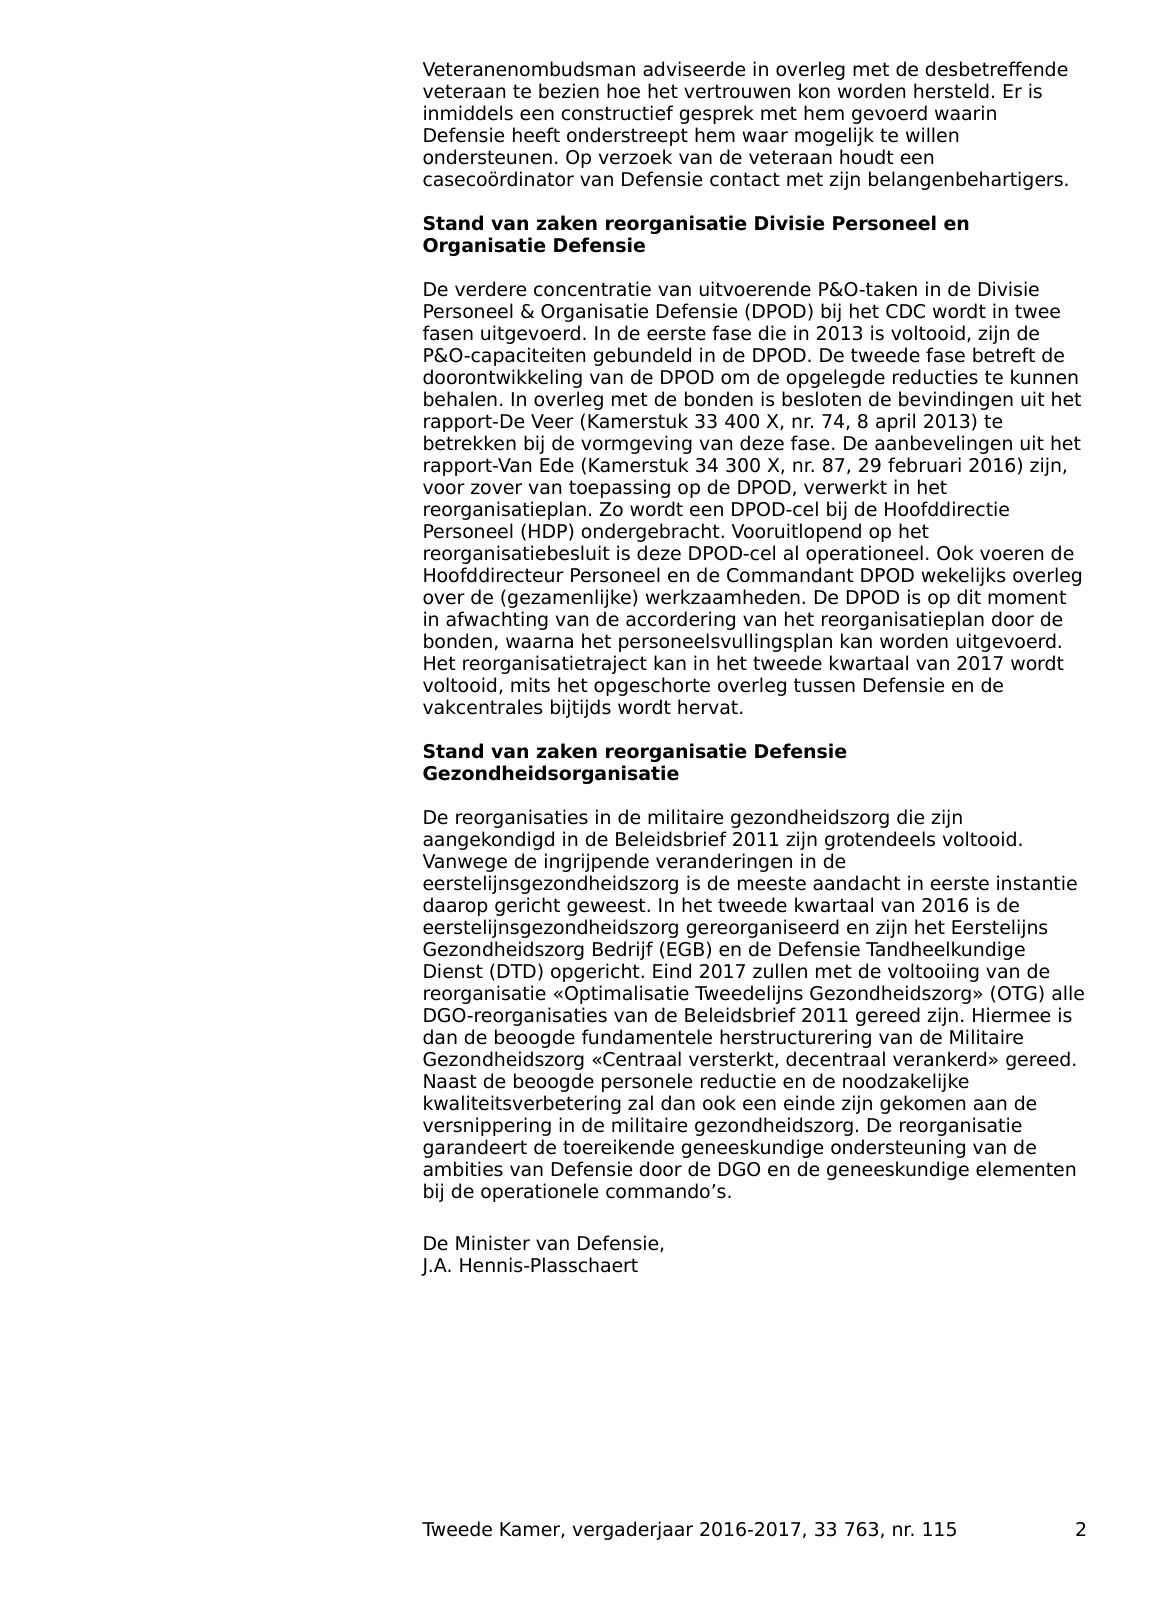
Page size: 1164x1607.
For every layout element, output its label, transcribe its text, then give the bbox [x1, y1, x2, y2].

text Veteranenombudsman adviseerde in overleg met de desbetreffende veteraan te bezien hoe het vertrouwen kon worden hersteld. Er is inmiddels een constructief gesprek met hem gevoerd waarin Defensie heeft onderstreept hem waar mogelijk te willen ondersteunen. Op verzoek van de veteraan houdt een casecoördinator van Defensie contact met zijn belangenbehartigers. [422, 59, 1087, 191]
subtitle Stand van zaken reorganisatie Divisie Personeel en Organisatie Defensie [422, 213, 1087, 257]
subtitle Stand van zaken reorganisatie Defensie Gezondheidsorganisatie [422, 741, 1087, 785]
text De Minister van Defensie, J.A. Hennis-Plasschaert [422, 1233, 1087, 1277]
text De reorganisaties in de militaire gezondheidszorg die zijn aangekondigd in de Beleidsbrief 2011 zijn grotendeels voltooid. Vanwege de ingrijpende veranderingen in de eerstelijnsgezondheidszorg is de meeste aandacht in eerste instantie daarop gericht geweest. In het tweede kwartaal van 2016 is de eerstelijnsgezondheidszorg gereorganiseerd en zijn het Eerstelijns Gezondheidszorg Bedrijf (EGB) en de Defensie Tandheelkundige Dienst (DTD) opgericht. Eind 2017 zullen met de voltooiing van de reorganisatie «Optimalisatie Tweedelijns Gezondheidszorg» (OTG) alle DGO-reorganisaties van de Beleidsbrief 2011 gereed zijn. Hiermee is dan de beoogde fundamentele herstructurering van de Militaire Gezondheidszorg «Centraal versterkt, decentraal verankerd» gereed. Naast de beoogde personele reductie en de noodzakelijke kwaliteitsverbetering zal dan ook een einde zijn gekomen aan de versnippering in de militaire gezondheidszorg. De reorganisatie garandeert de toereikende geneeskundige ondersteuning van de ambities van Defensie door de DGO en de geneeskundige elementen bij de operationele commando’s. [422, 807, 1087, 1203]
text De verdere concentratie van uitvoerende P&O-taken in de Divisie Personeel & Organisatie Defensie (DPOD) bij het CDC wordt in twee fasen uitgevoerd. In de eerste fase die in 2013 is voltooid, zijn de P&O-capaciteiten gebundeld in de DPOD. De tweede fase betreft de doorontwikkeling van de DPOD om de opgelegde reducties te kunnen behalen. In overleg met de bonden is besloten de bevindingen uit het rapport-De Veer (Kamerstuk 33 400 X, nr. 74, 8 april 2013) te betrekken bij de vormgeving van deze fase. De aanbevelingen uit het rapport-Van Ede (Kamerstuk 34 300 X, nr. 87, 29 februari 2016) zijn, voor zover van toepassing op de DPOD, verwerkt in het reorganisatieplan. Zo wordt een DPOD-cel bij de Hoofddirectie Personeel (HDP) ondergebracht. Vooruitlopend op het reorganisatiebesluit is deze DPOD-cel al operationeel. Ook voeren de Hoofddirecteur Personeel en de Commandant DPOD wekelijks overleg over de (gezamenlijke) werkzaamheden. De DPOD is op dit moment in afwachting van de accordering van het reorganisatieplan door de bonden, waarna het personeelsvullingsplan kan worden uitgevoerd. Het reorganisatietraject kan in het tweede kwartaal van 2017 wordt voltooid, mits het opgeschorte overleg tussen Defensie en de vakcentrales bijtijds wordt hervat. [422, 279, 1087, 719]
